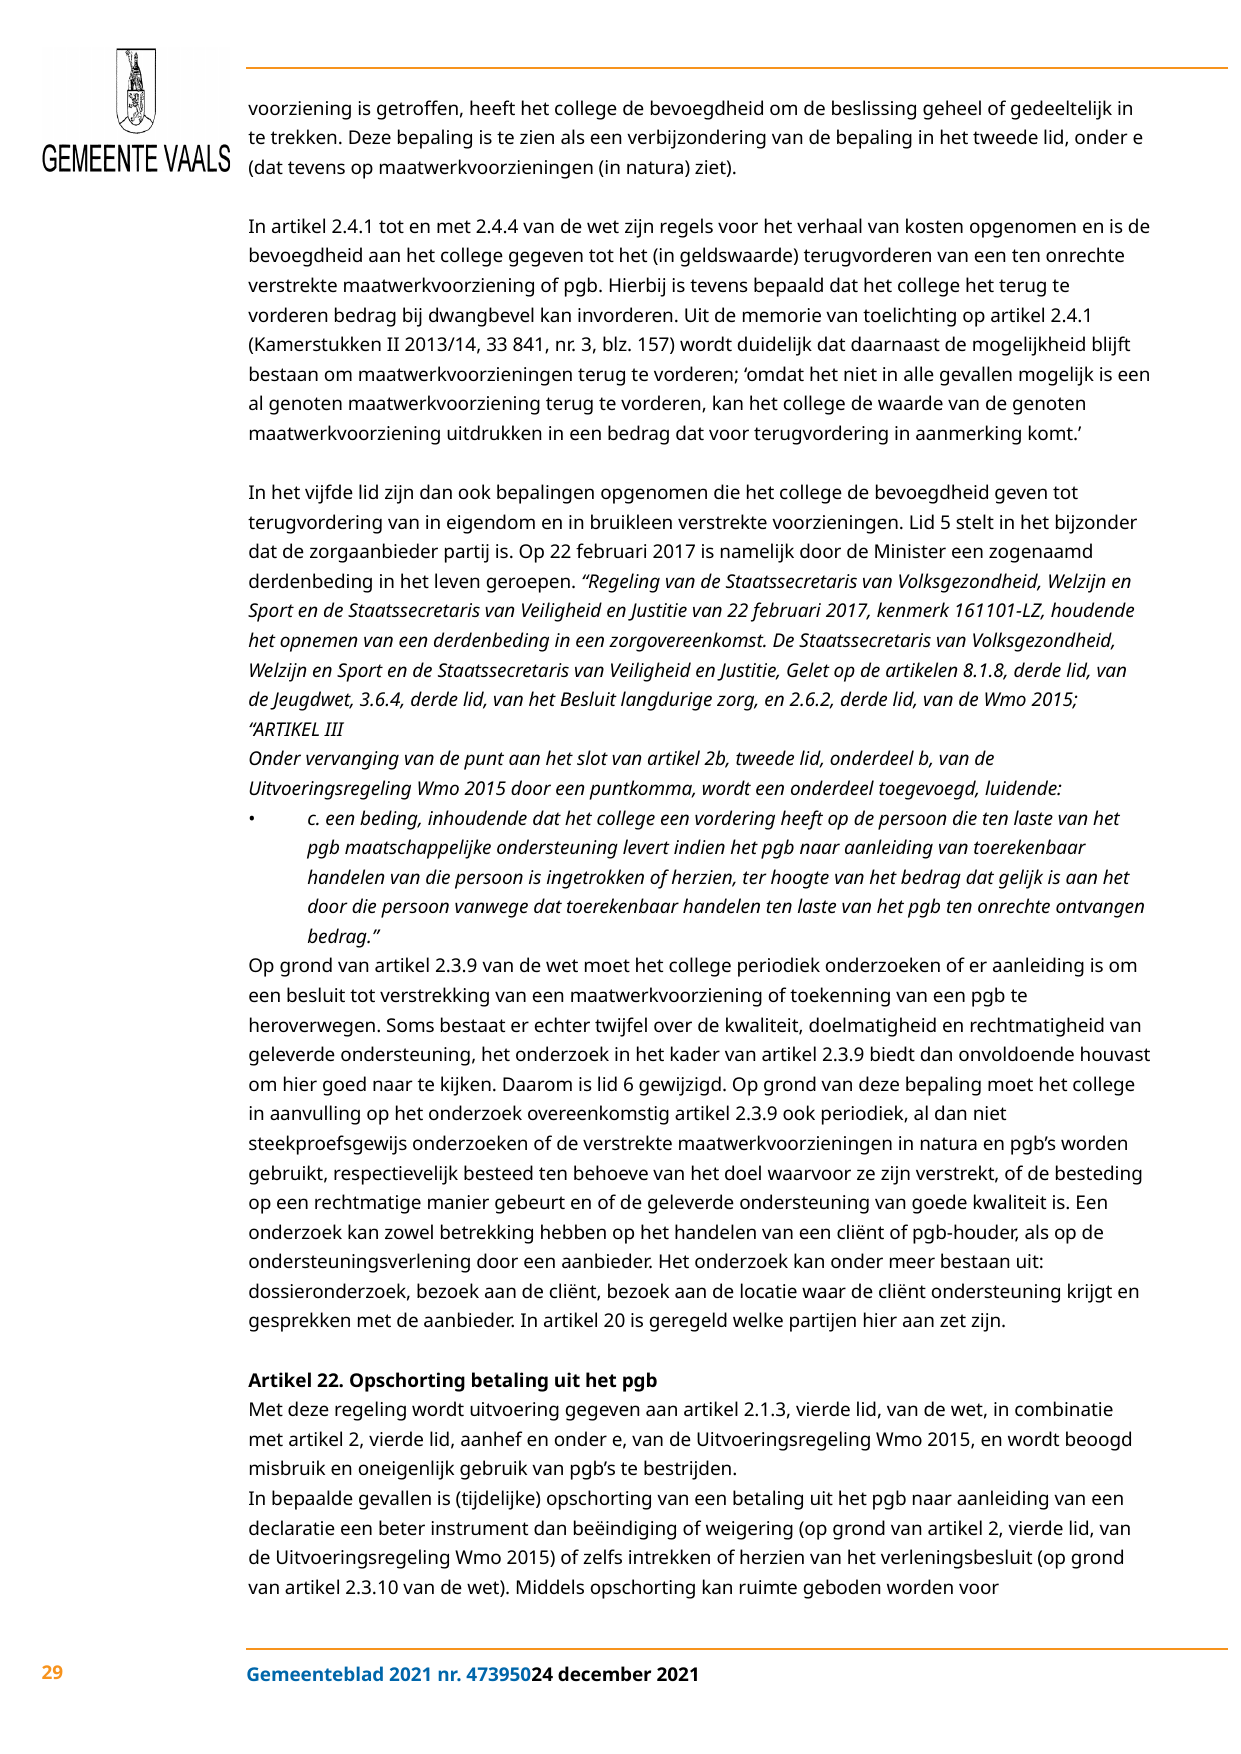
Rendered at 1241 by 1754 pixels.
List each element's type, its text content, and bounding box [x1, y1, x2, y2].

picture [41, 47, 231, 172]
text Met deze regeling wordt uitvoering gegeven aan artikel 2.1.3, vierde lid, van de wet, in combinatie met artikel 2, vierde lid, aanhef en onder e, van de Uitvoeringsregeling Wmo 2015, en wordt beoogd misbruik en oneigenlijk gebruik van pgb’s te bestrijden. [248, 1396, 1152, 1481]
text In artikel 2.4.1 tot en met 2.4.4 van de wet zijn regels voor het verhaal van kosten opgenomen en is de bevoegdheid aan het college gegeven tot het (in geldswaarde) terugvorderen van een ten onrechte verstrekte maatwerkvoorziening of pgb. Hierbij is tevens bepaald dat het college het terug te vorderen bedrag bij dwangbevel kan invorderen. Uit de memorie van toelichting op artikel 2.4.1 (Kamerstukken II 2013/14, 33 841, nr. 3, blz. 157) wordt duidelijk dat daarnaast de mogelijkheid blijft bestaan om maatwerkvoorzieningen terug te vorderen; ‘omdat het niet in alle gevallen mogelijk is een al genoten maatwerkvoorziening terug te vorderen, kan het college de waarde van de genoten maatwerkvoorziening uitdrukken in een bedrag dat voor terugvordering in aanmerking komt.’ [248, 213, 1152, 446]
text Onder vervanging van de punt aan het slot van artikel 2b, tweede lid, onderdeel b, van de Uitvoeringsregeling Wmo 2015 door een puntkomma, wordt een onderdeel toegevoegd, luidende: [248, 746, 1152, 801]
text In het vijfde lid zijn dan ook bepalingen opgenomen die het college de bevoegdheid geven tot terugvordering van in eigendom en in bruikleen verstrekte voorzieningen. Lid 5 stelt in het bijzonder dat de zorgaanbieder partij is. Op 22 februari 2017 is namelijk door de Minister een zogenaamd derdenbeding in het leven geroepen. “Regeling van de Staatssecretaris van Volksgezondheid, Welzijn en Sport en de Staatssecretaris van Veiligheid en Justitie van 22 februari 2017, kenmerk 161101-LZ, houdende het opnemen van een derdenbeding in een zorgovereenkomst. De Staatssecretaris van Volksgezondheid, Welzijn en Sport en de Staatssecretaris van Veiligheid en Justitie, Gelet op de artikelen 8.1.8, derde lid, van de Jeugdwet, 3.6.4, derde lid, van het Besluit langdurige zorg, en 2.6.2, derde lid, van de Wmo 2015; [248, 479, 1152, 712]
text Op grond van artikel 2.3.9 van de wet moet het college periodiek onderzoeken of er aanleiding is om een besluit tot verstrekking van een maatwerkvoorziening of toekenning van een pgb te heroverwegen. Soms bestaat er echter twijfel over de kwaliteit, doelmatigheid en rechtmatigheid van geleverde ondersteuning, het onderzoek in het kader van artikel 2.3.9 biedt dan onvoldoende houvast om hier goed naar te kijken. Daarom is lid 6 gewijzigd. Op grond van deze bepaling moet het college in aanvulling op het onderzoek overeenkomstig artikel 2.3.9 ook periodiek, al dan niet steekproefsgewijs onderzoeken of de verstrekte maatwerkvoorzieningen in natura en pgb’s worden gebruikt, respectievelijk besteed ten behoeve van het doel waarvoor ze zijn verstrekt, of de besteding op een rechtmatige manier gebeurt en of de geleverde ondersteuning van goede kwaliteit is. Een onderzoek kan zowel betrekking hebben op het handelen van een cliënt of pgb-houder, als op de ondersteuningsverlening door een aanbieder. Het onderzoek kan onder meer bestaan uit: dossieronderzoek, bezoek aan de cliënt, bezoek aan de locatie waar de cliënt ondersteuning krijgt en gesprekken met de aanbieder. In artikel 20 is geregeld welke partijen hier aan zet zijn. [248, 953, 1152, 1333]
text “ARTIKEL III [248, 716, 1152, 742]
text voorziening is getroffen, heeft het college de bevoegdheid om de beslissing geheel of gedeeltelijk in te trekken. Deze bepaling is te zien als een verbijzondering van de bepaling in het tweede lid, onder e (dat tevens op maatwerkvoorzieningen (in natura) ziet). [248, 95, 1152, 180]
text Artikel 22. Opschorting betaling uit het pgb [248, 1367, 1152, 1393]
text In bepaalde gevallen is (tijdelijke) opschorting van een betaling uit het pgb naar aanleiding van een declaratie een beter instrument dan beëindiging of weigering (op grond van artikel 2, vierde lid, van de Uitvoeringsregeling Wmo 2015) of zelfs intrekken of herzien van het verleningsbesluit (op grond van artikel 2.3.10 van de wet). Middels opschorting kan ruimte geboden worden voor [248, 1485, 1152, 1600]
list c. een beding, inhoudende dat het college een vordering heeft op de persoon die ten laste van het pgb maatschappelijke ondersteuning levert indien het pgb naar aanleiding van toerekenbaar handelen van die persoon is ingetrokken of herzien, ter hoogte van het bedrag dat gelijk is aan het door die persoon vanwege dat toerekenbaar handelen ten laste van het pgb ten onrechte ontvangen bedrag.” [248, 805, 1152, 949]
